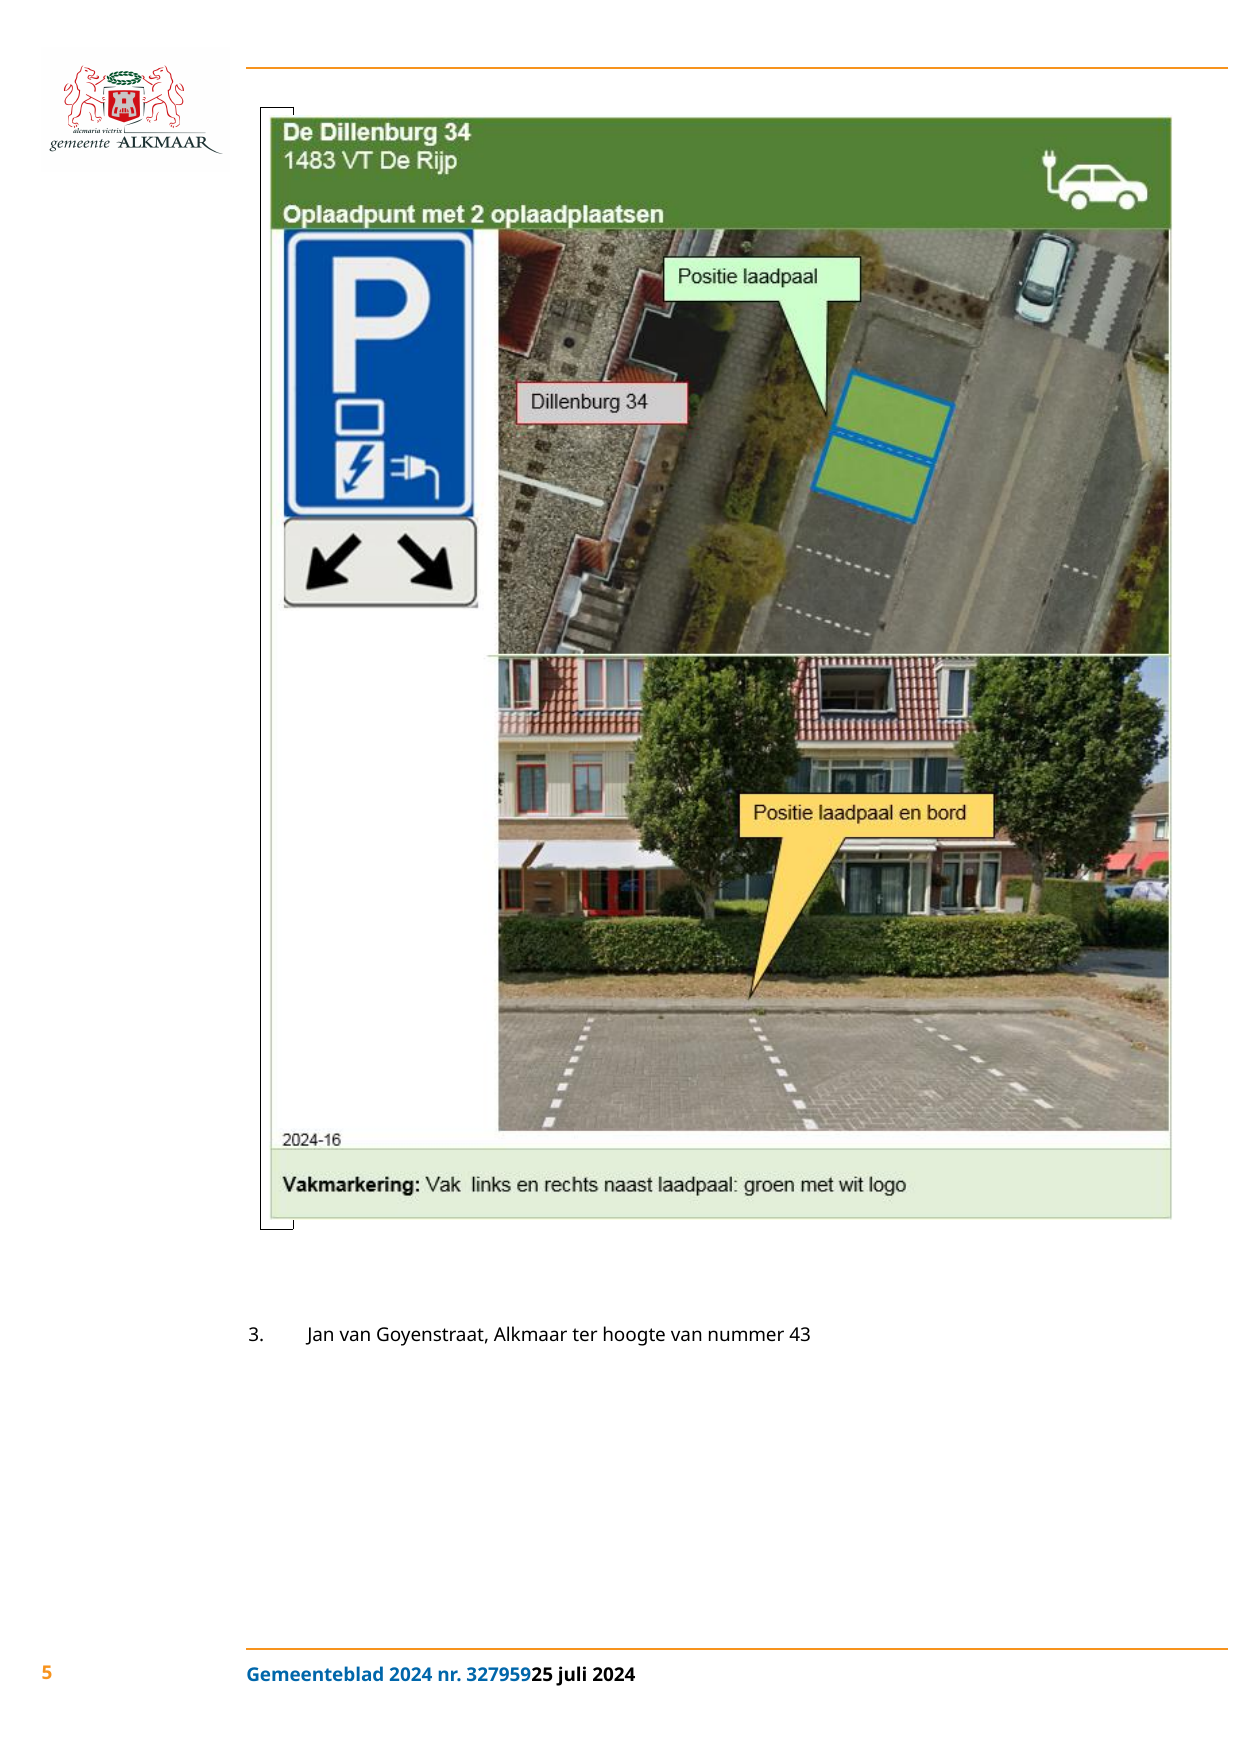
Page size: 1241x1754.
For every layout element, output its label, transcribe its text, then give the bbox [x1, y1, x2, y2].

list Jan van Goyenstraat, Alkmaar ter hoogte van nummer 43 [248, 1321, 1152, 1347]
picture [268, 115, 1173, 1220]
picture [41, 47, 231, 172]
